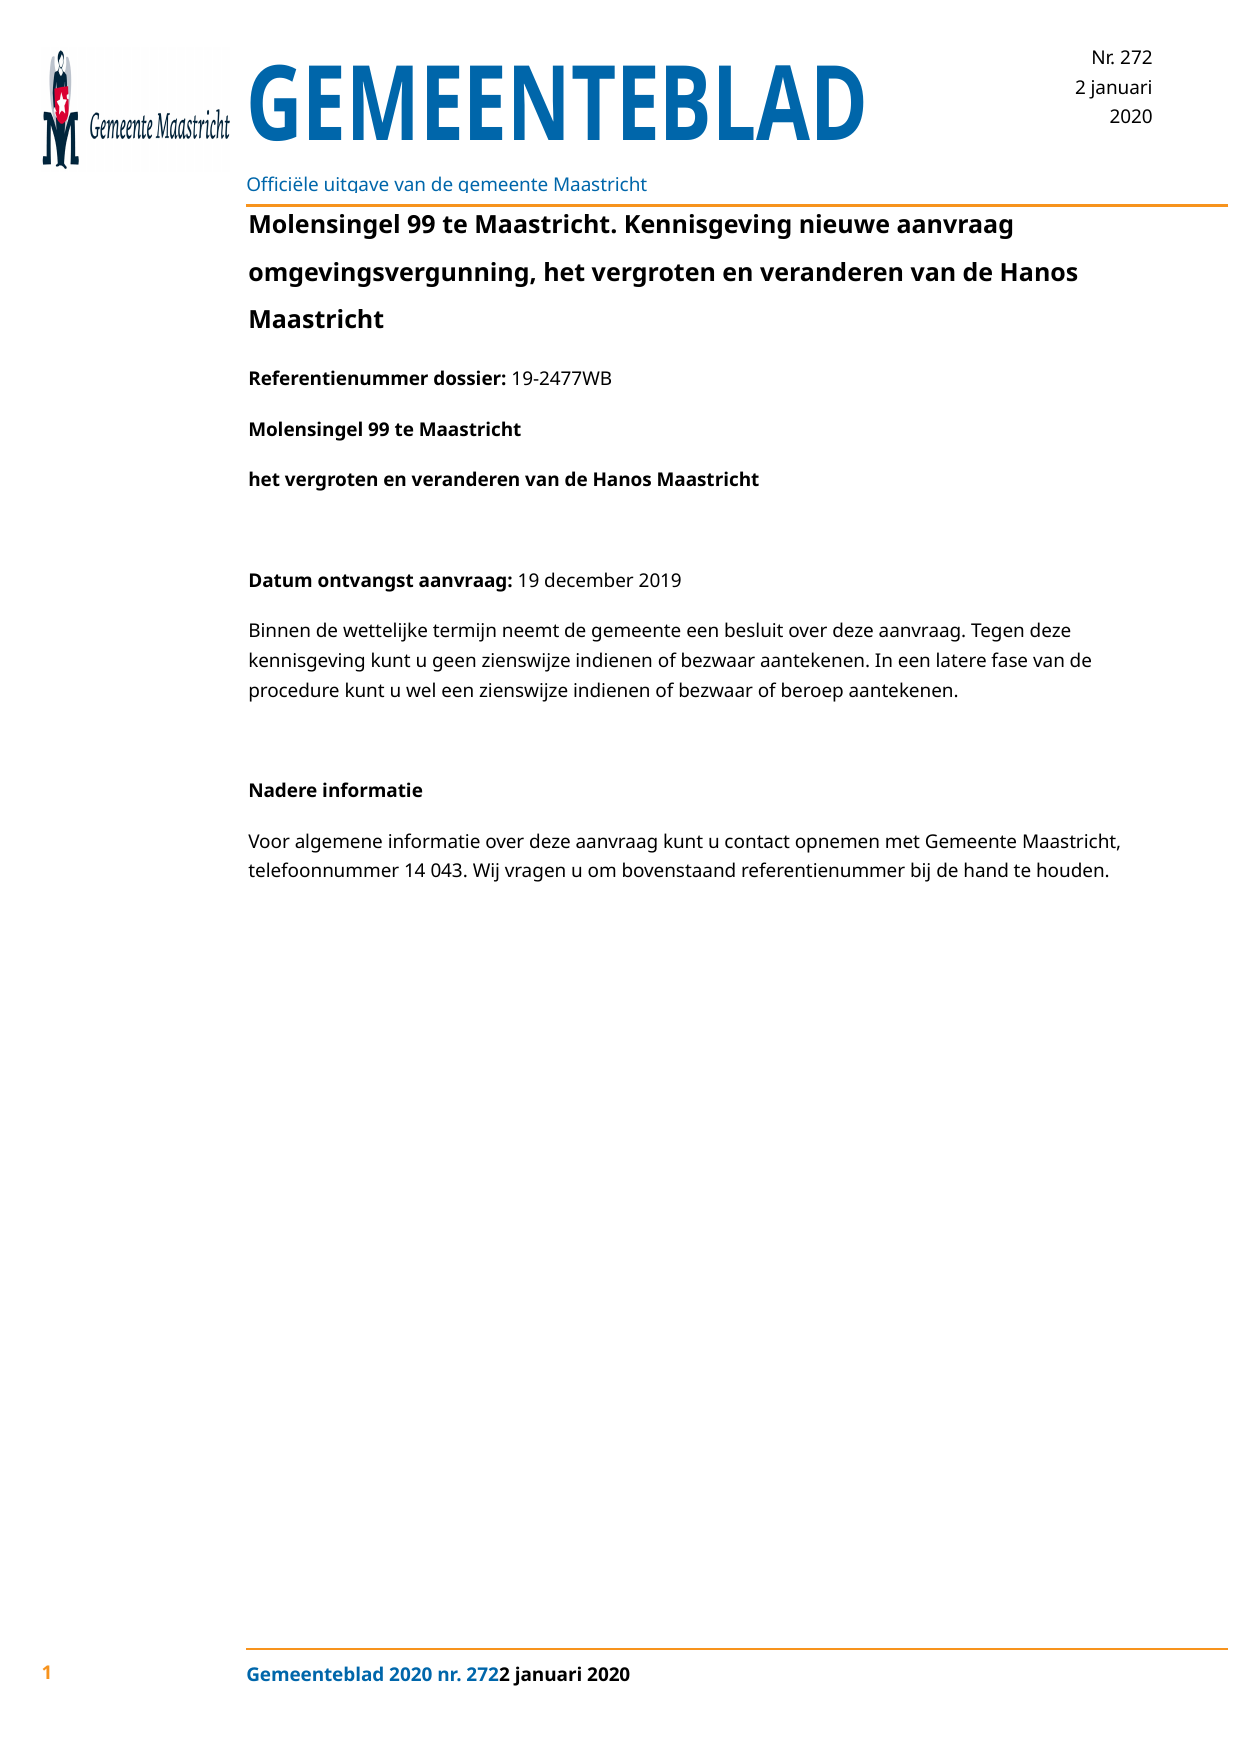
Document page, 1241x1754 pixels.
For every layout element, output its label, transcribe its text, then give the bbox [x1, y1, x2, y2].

text het vergroten en veranderen van de Hanos Maastricht [248, 466, 1152, 492]
text Referentienummer dossier: 19-2477WB [248, 366, 1152, 391]
text Binnen de wettelijke termijn neemt de gemeente een besluit over deze aanvraag. Tegen deze kennisgeving kunt u geen zienswijze indienen of bezwaar aantekenen. In een latere fase van de procedure kunt u wel een zienswijze indienen of bezwaar of beroep aantekenen. [248, 618, 1152, 702]
picture [41, 47, 231, 172]
text Datum ontvangst aanvraag: 19 december 2019 [248, 567, 1152, 593]
text Nadere informatie [248, 778, 1152, 803]
text Molensingel 99 te Maastricht [248, 416, 1152, 442]
text Molensingel 99 te Maastricht. Kennisgeving nieuwe aanvraag omgevingsvergunning, het vergroten en veranderen van de Hanos Maastricht [248, 207, 1152, 336]
text Voor algemene informatie over deze aanvraag kunt u contact opnemen met Gemeente Maastricht, telefoonnummer 14 043. Wij vragen u om bovenstaand referentienummer bij de hand te houden. [248, 828, 1152, 883]
